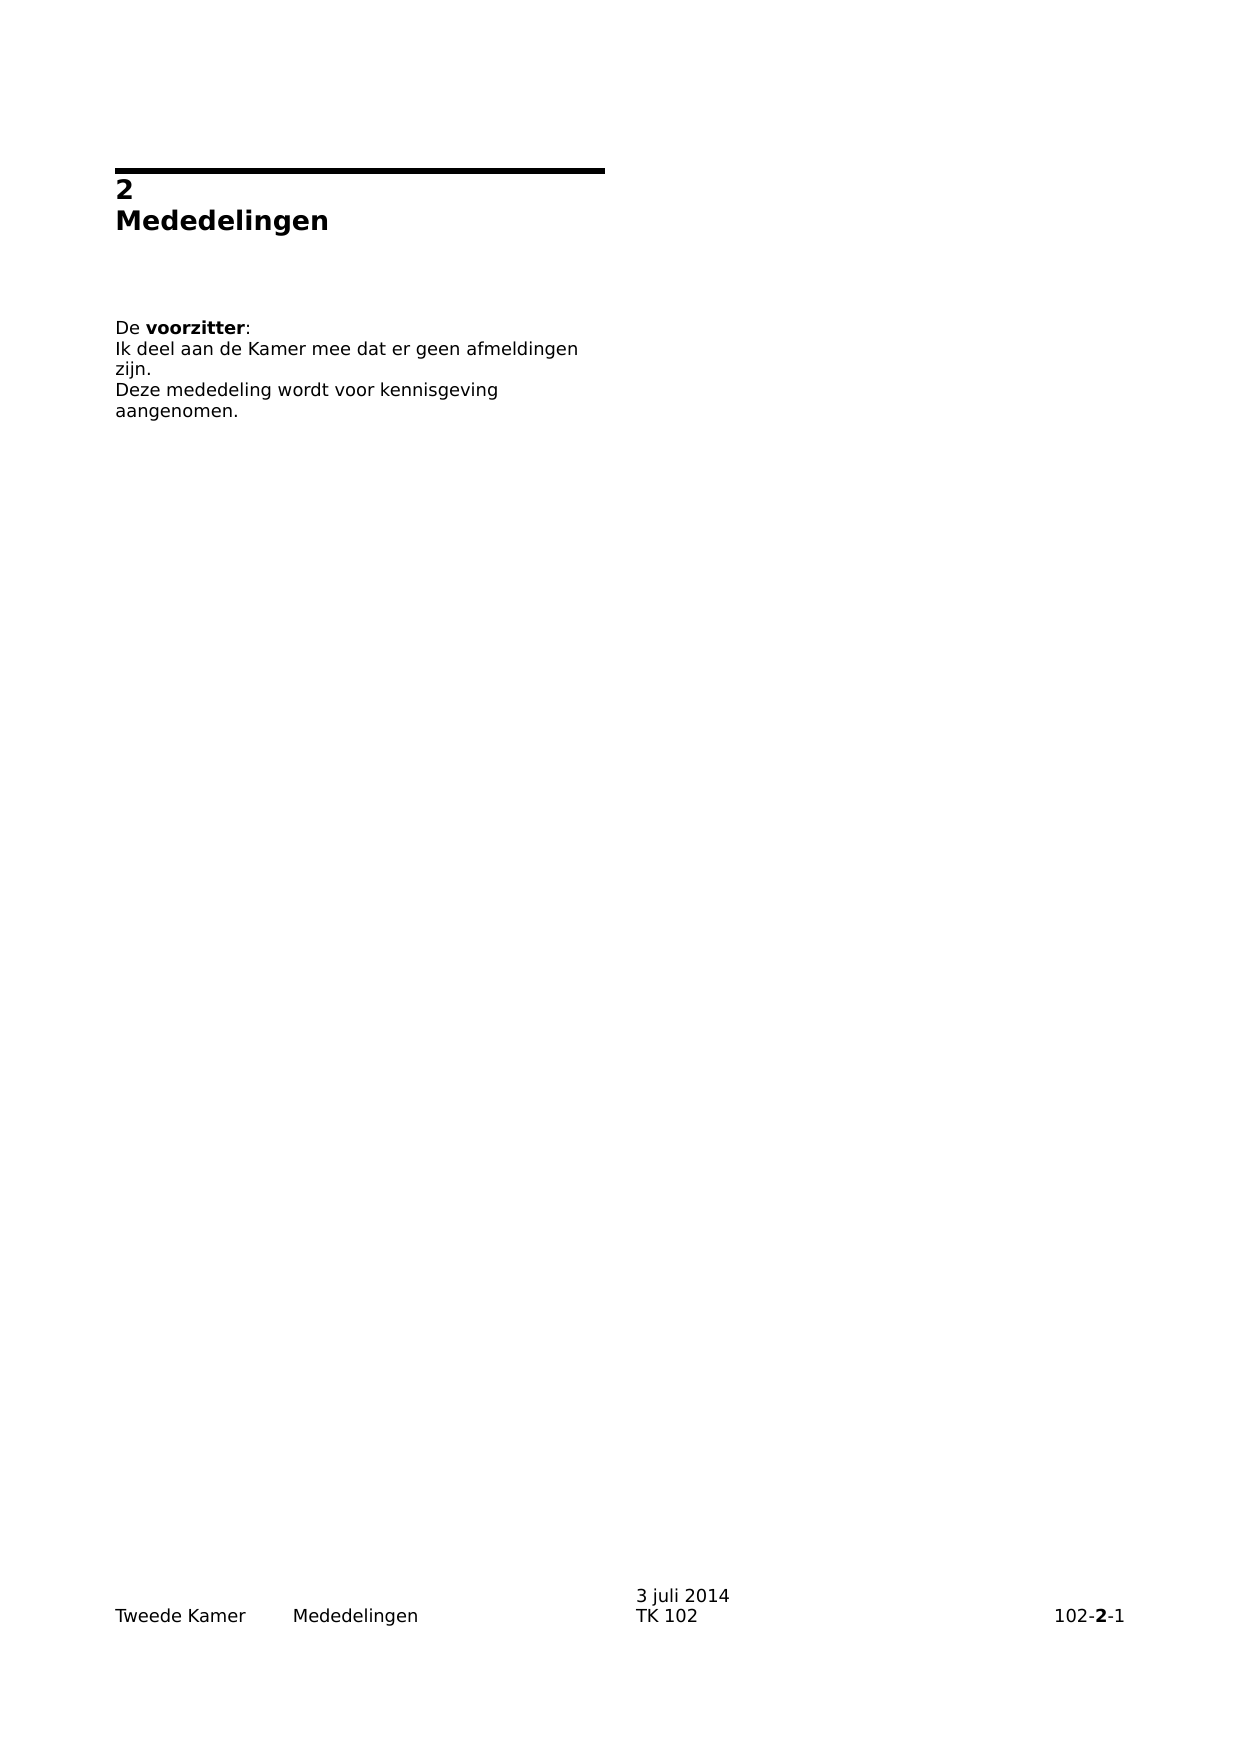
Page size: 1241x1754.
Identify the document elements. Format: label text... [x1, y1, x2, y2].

text Ik deel aan de Kamer mee dat er geen afmeldingen zijn. [115, 338, 605, 380]
text Deze mededeling wordt voor kennisgeving aangenomen. [115, 380, 605, 422]
text De voorzitter: [115, 318, 605, 338]
title 2 Mededelingen [115, 174, 605, 237]
